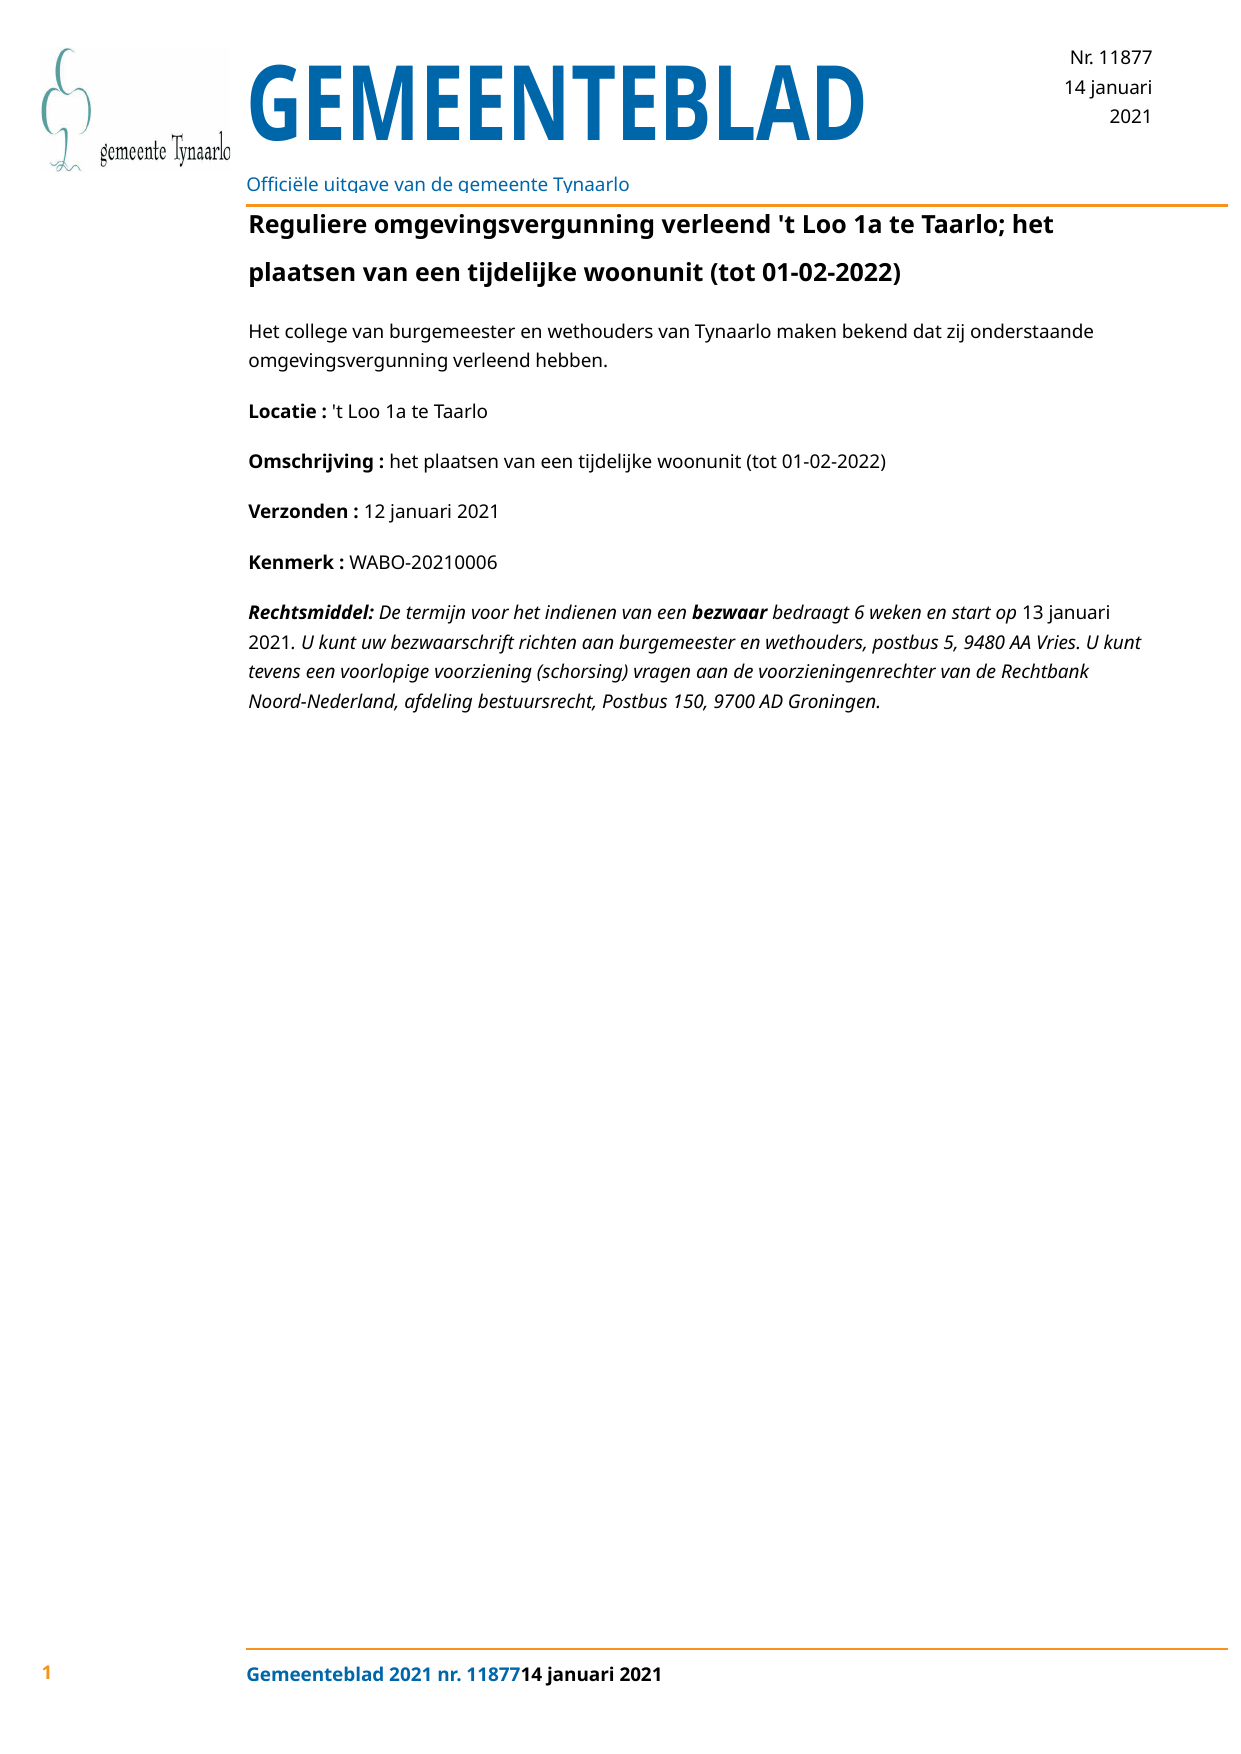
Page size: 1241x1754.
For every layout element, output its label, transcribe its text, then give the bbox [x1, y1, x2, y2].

text Reguliere omgevingsvergunning verleend 't Loo 1a te Taarlo; het plaatsen van een tijdelijke woonunit (tot 01-02-2022) [248, 207, 1152, 288]
text Verzonden : 12 januari 2021 [248, 499, 1152, 524]
text Locatie : 't Loo 1a te Taarlo [248, 398, 1152, 424]
picture [41, 47, 231, 172]
text Omschrijving : het plaatsen van een tijdelijke woonunit (tot 01-02-2022) [248, 448, 1152, 474]
text Rechtsmiddel: De termijn voor het indienen van een bezwaar bedraagt 6 weken en start op 13 januari 2021. U kunt uw bezwaarschrift richten aan burgemeester en wethouders, postbus 5, 9480 AA Vries. U kunt tevens een voorlopige voorziening (schorsing) vragen aan de voorzieningenrechter van de Rechtbank Noord-Nederland, afdeling bestuursrecht, Postbus 150, 9700 AD Groningen. [248, 599, 1152, 714]
text Het college van burgemeester en wethouders van Tynaarlo maken bekend dat zij onderstaande omgevingsvergunning verleend hebben. [248, 318, 1152, 373]
text Kenmerk : WABO-20210006 [248, 549, 1152, 575]
